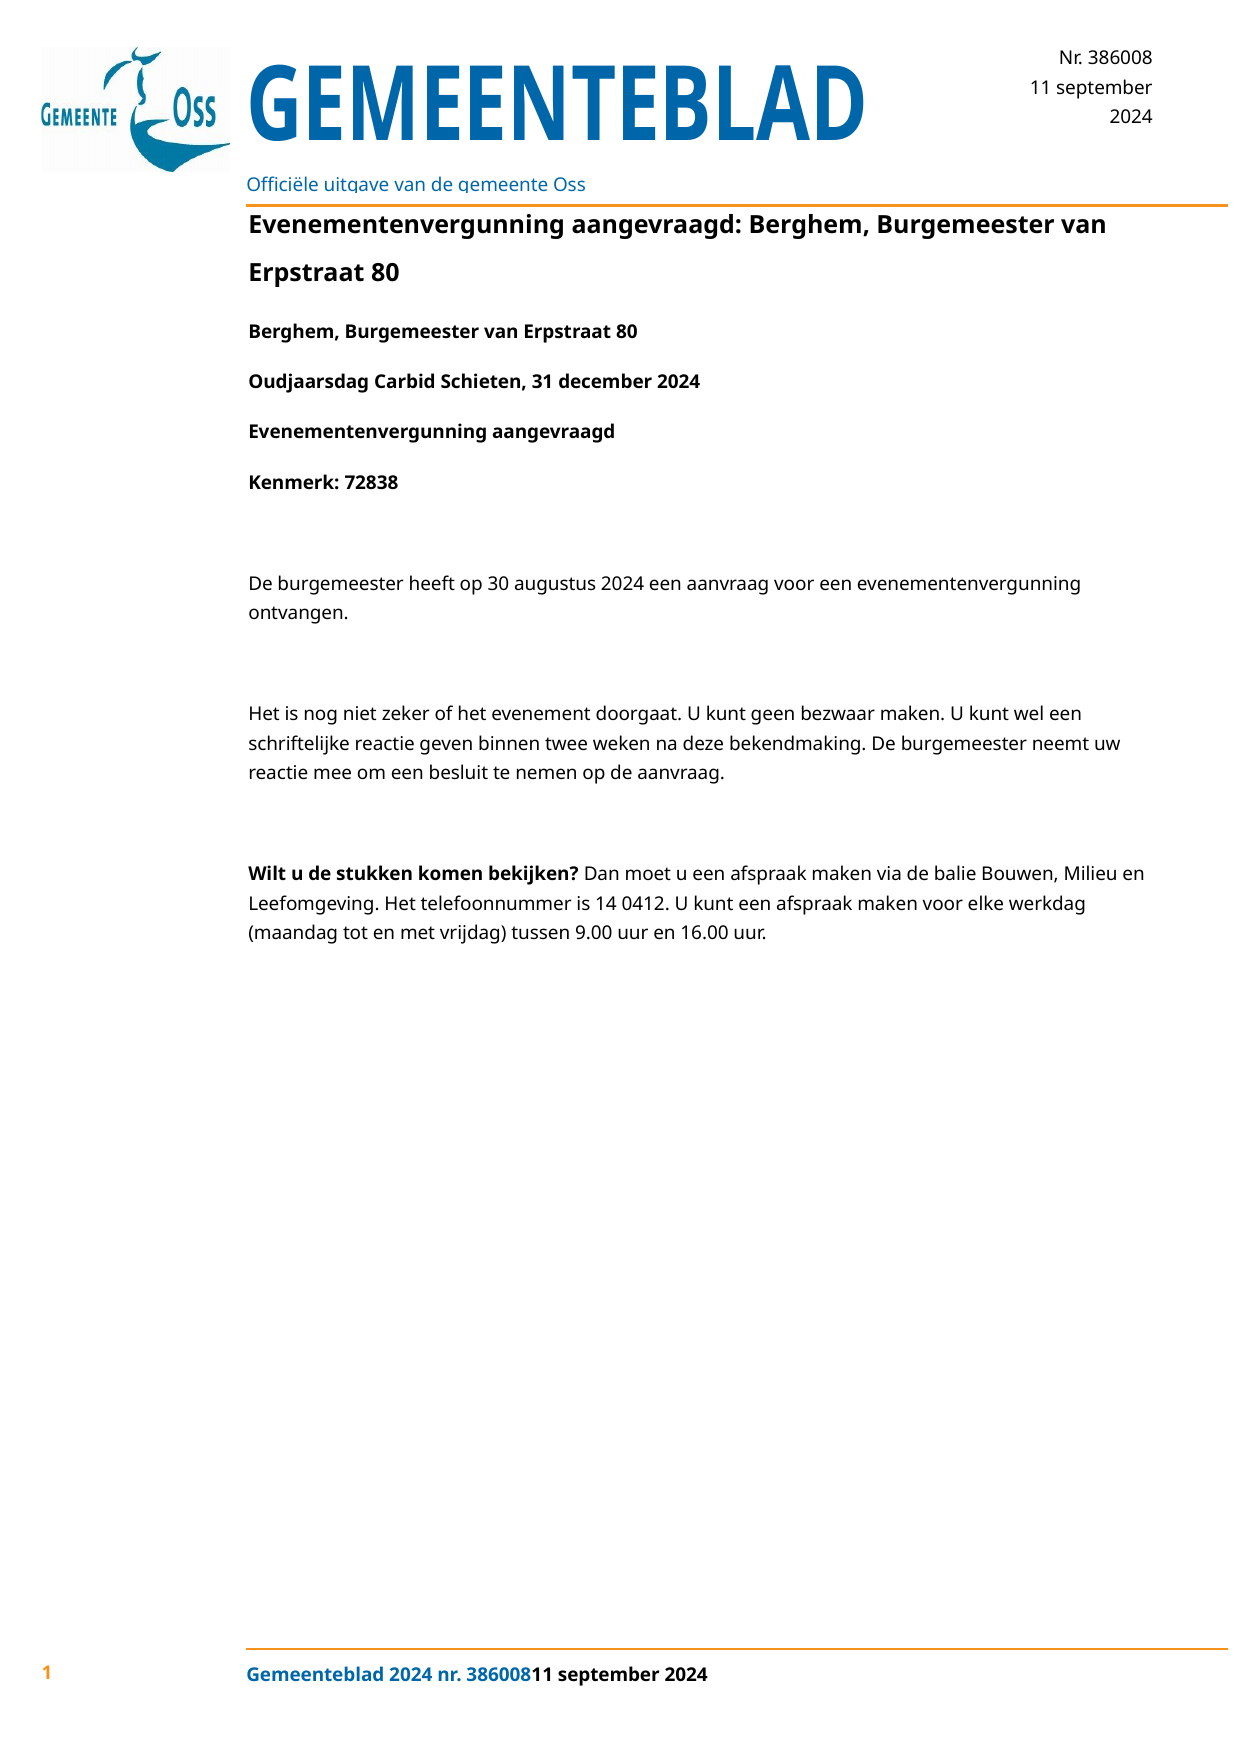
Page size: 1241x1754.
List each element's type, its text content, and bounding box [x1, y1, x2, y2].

text Oudjaarsdag Carbid Schieten, 31 december 2024 [248, 368, 1152, 394]
text Kenmerk: 72838 [248, 469, 1152, 495]
text Evenementenvergunning aangevraagd [248, 419, 1152, 444]
picture [41, 47, 231, 172]
text De burgemeester heeft op 30 augustus 2024 een aanvraag voor een evenementenvergunning ontvangen. [248, 570, 1152, 625]
text Evenementenvergunning aangevraagd: Berghem, Burgemeester van Erpstraat 80 [248, 207, 1152, 288]
text Wilt u de stukken komen bekijken? Dan moet u een afspraak maken via de balie Bouwen, Milieu en Leefomgeving. Het telefoonnummer is 14 0412. U kunt een afspraak maken voor elke werkdag (maandag tot en met vrijdag) tussen 9.00 uur en 16.00 uur. [248, 860, 1152, 945]
text Het is nog niet zeker of het evenement doorgaat. U kunt geen bezwaar maken. U kunt wel een schriftelijke reactie geven binnen twee weken na deze bekendmaking. De burgemeester neemt uw reactie mee om een besluit te nemen op de aanvraag. [248, 700, 1152, 785]
text Berghem, Burgemeester van Erpstraat 80 [248, 318, 1152, 344]
